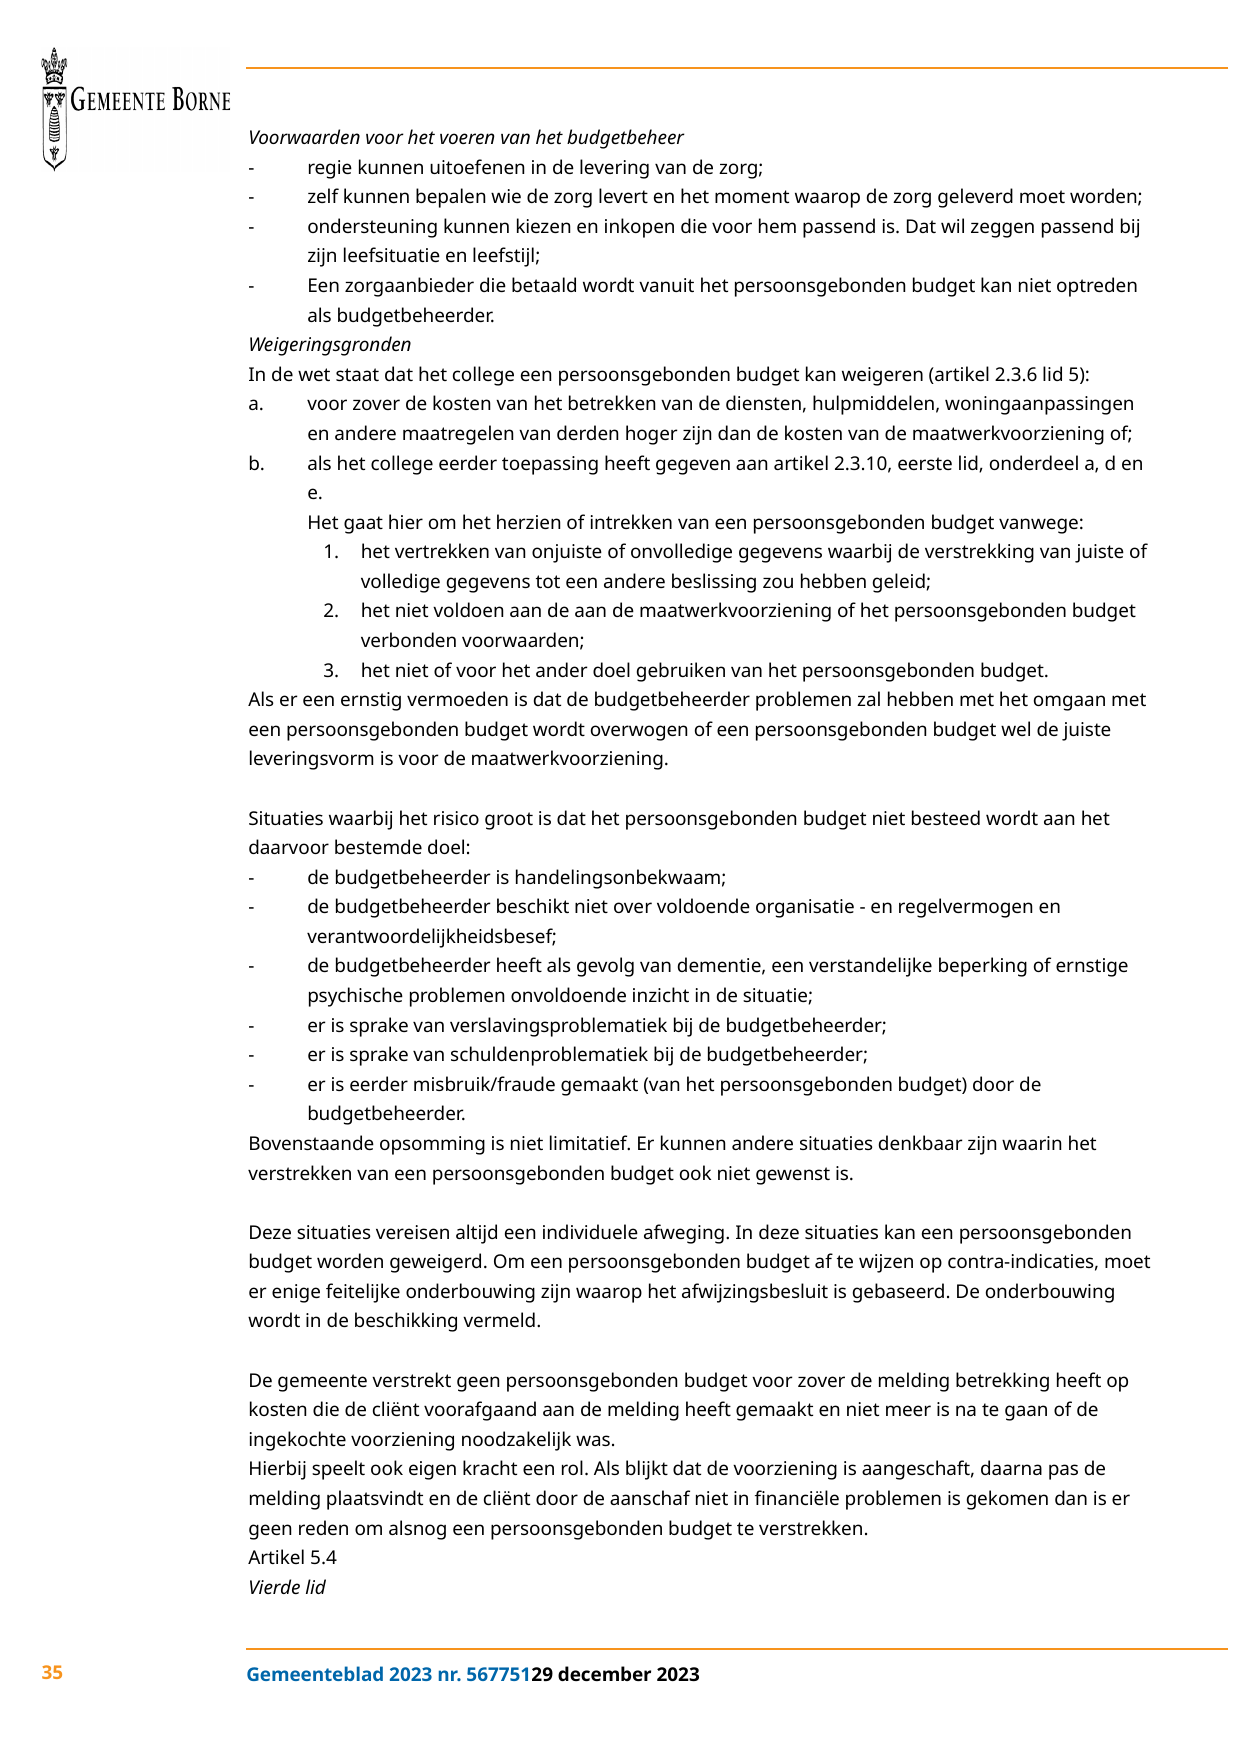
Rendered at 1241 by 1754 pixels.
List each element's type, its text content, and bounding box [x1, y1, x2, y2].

list de budgetbeheerder is handelingsonbekwaam; [248, 864, 1152, 890]
picture [41, 47, 231, 172]
list ondersteuning kunnen kiezen en inkopen die voor hem passend is. Dat wil zeggen passend bij zijn leefsituatie en leefstijl; [248, 213, 1152, 268]
text Hierbij speelt ook eigen kracht een rol. Als blijkt dat de voorziening is aangeschaft, daarna pas de melding plaatsvindt en de cliënt door de aanschaf niet in financiële problemen is gekomen dan is er geen reden om alsnog een persoonsgebonden budget te verstrekken. [248, 1456, 1152, 1541]
text Vierde lid [248, 1574, 1152, 1600]
text Artikel 5.4 [248, 1544, 1152, 1570]
list de budgetbeheerder heeft als gevolg van dementie, een verstandelijke beperking of ernstige psychische problemen onvoldoende inzicht in de situatie; [248, 953, 1152, 1008]
list regie kunnen uitoefenen in de levering van de zorg; [248, 154, 1152, 180]
list de budgetbeheerder beschikt niet over voldoende organisatie - en regelvermogen en verantwoordelijkheidsbesef; [248, 893, 1152, 949]
list er is eerder misbruik/fraude gemaakt (van het persoonsgebonden budget) door de budgetbeheerder. [248, 1071, 1152, 1126]
text De gemeente verstrekt geen persoonsgebonden budget voor zover de melding betrekking heeft op kosten die de cliënt voorafgaand aan de melding heeft gemaakt en niet meer is na te gaan of de ingekochte voorziening noodzakelijk was. [248, 1367, 1152, 1452]
list voor zover de kosten van het betrekken van de diensten, hulpmiddelen, woningaanpassingen en andere maatregelen van derden hoger zijn dan de kosten van de maatwerkvoorziening of; [248, 391, 1152, 446]
list het niet voldoen aan de aan de maatwerkvoorziening of het persoonsgebonden budget verbonden voorwaarden; [323, 598, 1152, 653]
list zelf kunnen bepalen wie de zorg levert en het moment waarop de zorg geleverd moet worden; [248, 183, 1152, 209]
list het vertrekken van onjuiste of onvolledige gegevens waarbij de verstrekking van juiste of volledige gegevens tot een andere beslissing zou hebben geleid; [323, 538, 1152, 594]
text Situaties waarbij het risico groot is dat het persoonsgebonden budget niet besteed wordt aan het daarvoor bestemde doel: [248, 805, 1152, 860]
list Een zorgaanbieder die betaald wordt vanuit het persoonsgebonden budget kan niet optreden als budgetbeheerder. [248, 272, 1152, 328]
text Deze situaties vereisen altijd een individuele afweging. In deze situaties kan een persoonsgebonden budget worden geweigerd. Om een persoonsgebonden budget af te wijzen op contra-indicaties, moet er enige feitelijke onderbouwing zijn waarop het afwijzingsbesluit is gebaseerd. De onderbouwing wordt in de beschikking vermeld. [248, 1219, 1152, 1333]
text Bovenstaande opsomming is niet limitatief. Er kunnen andere situaties denkbaar zijn waarin het verstrekken van een persoonsgebonden budget ook niet gewenst is. [248, 1130, 1152, 1186]
text In de wet staat dat het college een persoonsgebonden budget kan weigeren (artikel 2.3.6 lid 5): [248, 361, 1152, 387]
list het niet of voor het ander doel gebruiken van het persoonsgebonden budget. [323, 657, 1152, 683]
text Weigeringsgronden [248, 331, 1152, 357]
list er is sprake van verslavingsproblematiek bij de budgetbeheerder; [248, 1012, 1152, 1038]
list Het gaat hier om het herzien of intrekken van een persoonsgebonden budget vanwege: [248, 509, 1152, 535]
text Als er een ernstig vermoeden is dat de budgetbeheerder problemen zal hebben met het omgaan met een persoonsgebonden budget wordt overwogen of een persoonsgebonden budget wel de juiste leveringsvorm is voor de maatwerkvoorziening. [248, 686, 1152, 771]
list als het college eerder toepassing heeft gegeven aan artikel 2.3.10, eerste lid, onderdeel a, d en e. [248, 450, 1152, 505]
text Voorwaarden voor het voeren van het budgetbeheer [248, 124, 1152, 150]
list er is sprake van schuldenproblematiek bij de budgetbeheerder; [248, 1041, 1152, 1067]
